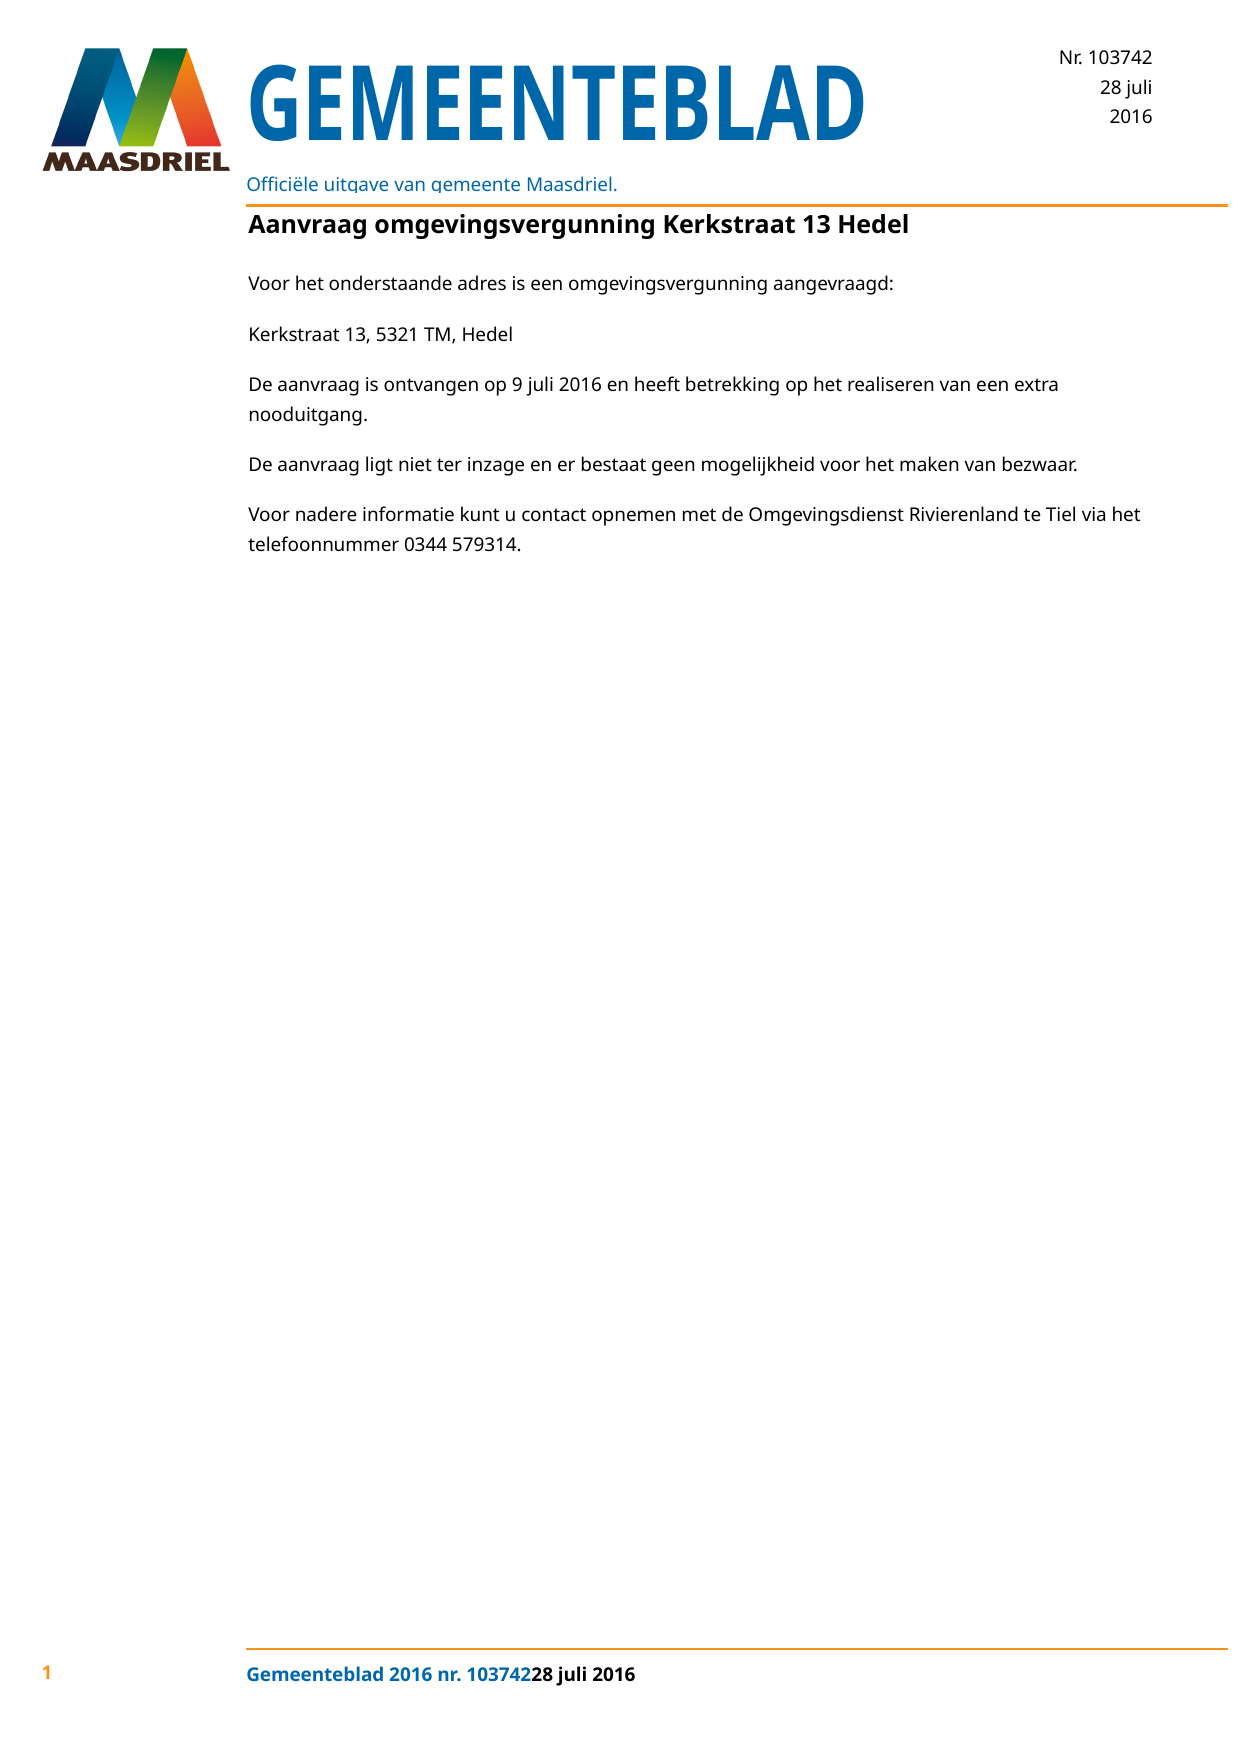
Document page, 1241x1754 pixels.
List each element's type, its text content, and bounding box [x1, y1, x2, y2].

text Aanvraag omgevingsvergunning Kerkstraat 13 Hedel [248, 207, 1152, 241]
text De aanvraag ligt niet ter inzage en er bestaat geen mogelijkheid voor het maken van bezwaar. [248, 451, 1152, 477]
picture [41, 47, 231, 172]
text Voor nadere informatie kunt u contact opnemen met de Omgevingsdienst Rivierenland te Tiel via het telefoonnummer 0344 579314. [248, 502, 1152, 557]
text De aanvraag is ontvangen op 9 juli 2016 en heeft betrekking op het realiseren van een extra nooduitgang. [248, 371, 1152, 426]
text Voor het onderstaande adres is een omgevingsvergunning aangevraagd: [248, 270, 1152, 296]
text Kerkstraat 13, 5321 TM, Hedel [248, 321, 1152, 346]
